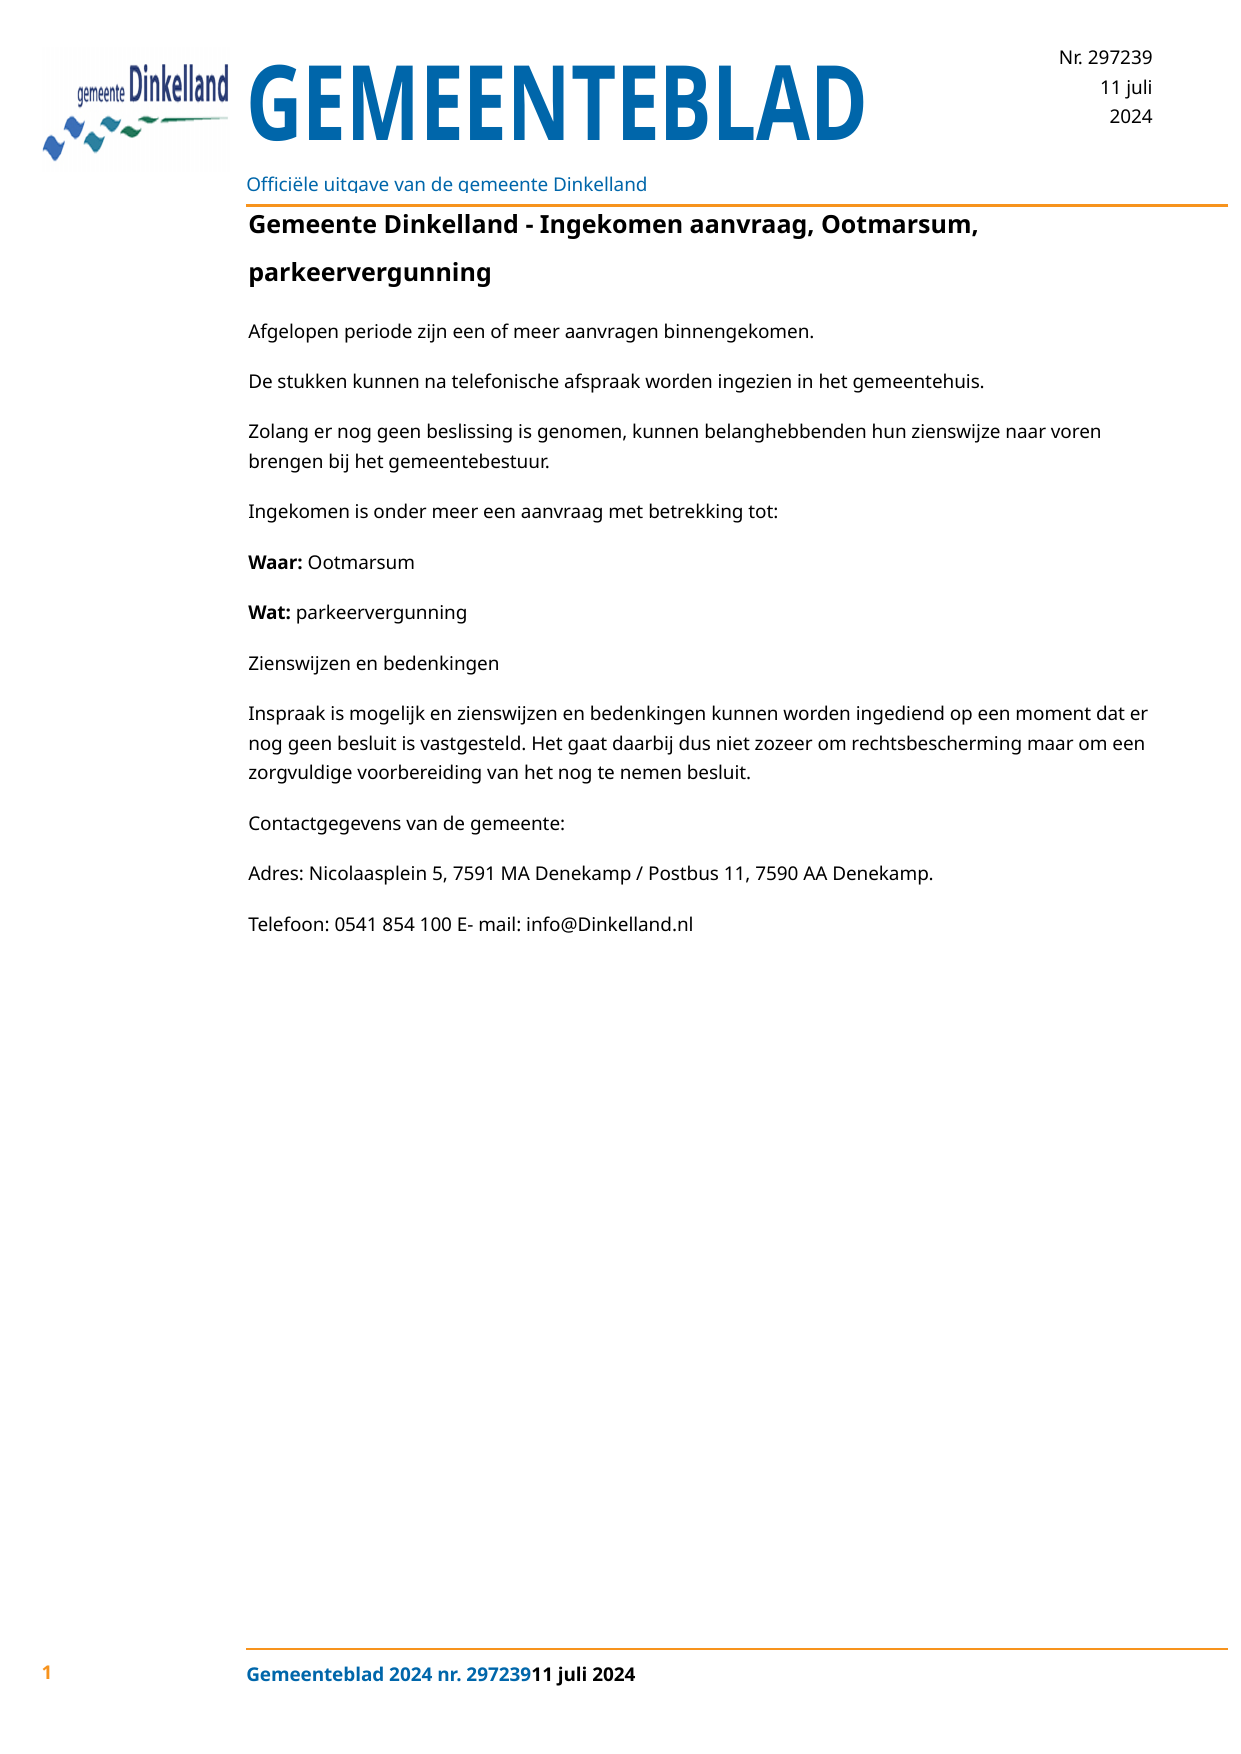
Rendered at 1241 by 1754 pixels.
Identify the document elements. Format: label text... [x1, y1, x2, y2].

text Telefoon: 0541 854 100 E- mail: info@Dinkelland.nl [248, 911, 1152, 937]
text De stukken kunnen na telefonische afspraak worden ingezien in het gemeentehuis. [248, 368, 1152, 394]
picture [41, 47, 231, 172]
text Gemeente Dinkelland - Ingekomen aanvraag, Ootmarsum, parkeervergunning [248, 207, 1152, 288]
text Wat: parkeervergunning [248, 599, 1152, 625]
text Contactgegevens van de gemeente: [248, 810, 1152, 836]
text Inspraak is mogelijk en zienswijzen en bedenkingen kunnen worden ingediend op een moment dat er nog geen besluit is vastgesteld. Het gaat daarbij dus niet zozeer om rechtsbescherming maar om een zorgvuldige voorbereiding van het nog te nemen besluit. [248, 700, 1152, 785]
text Ingekomen is onder meer een aanvraag met betrekking tot: [248, 499, 1152, 524]
text Afgelopen periode zijn een of meer aanvragen binnengekomen. [248, 318, 1152, 344]
text Adres: Nicolaasplein 5, 7591 MA Denekamp / Postbus 11, 7590 AA Denekamp. [248, 860, 1152, 886]
text Zolang er nog geen beslissing is genomen, kunnen belanghebbenden hun zienswijze naar voren brengen bij het gemeentebestuur. [248, 419, 1152, 474]
text Zienswijzen en bedenkingen [248, 650, 1152, 676]
text Waar: Ootmarsum [248, 549, 1152, 575]
